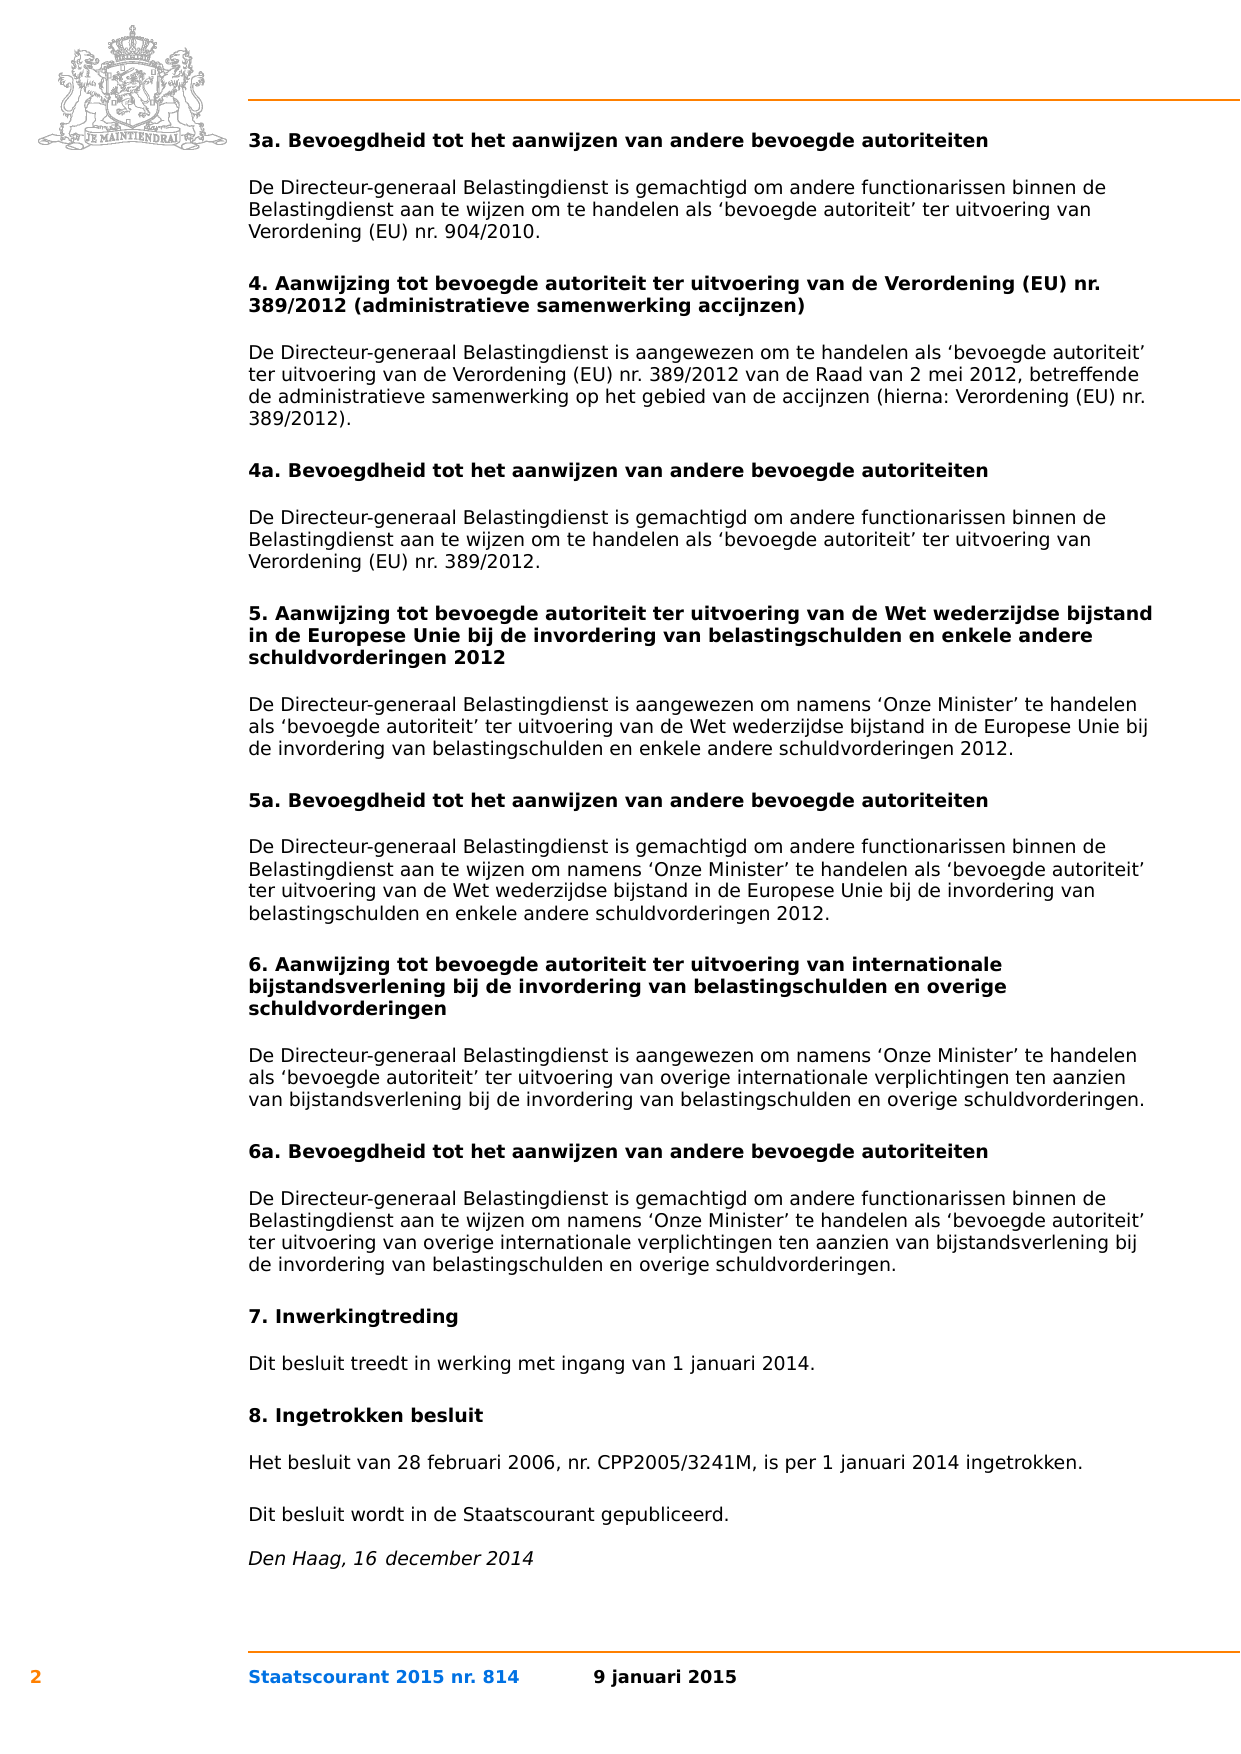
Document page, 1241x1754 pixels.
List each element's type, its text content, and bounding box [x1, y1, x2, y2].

text De Directeur-generaal Belastingdienst is gemachtigd om andere functionarissen binnen de Belastingdienst aan te wijzen om te handelen als ‘bevoegde autoriteit’ ter uitvoering van Verordening (EU) nr. 904/2010. [248, 177, 1163, 243]
subtitle 3a. Bevoegdheid tot het aanwijzen van andere bevoegde autoriteiten [248, 130, 1163, 152]
text De Directeur-generaal Belastingdienst is gemachtigd om andere functionarissen binnen de Belastingdienst aan te wijzen om namens ‘Onze Minister’ te handelen als ‘bevoegde autoriteit’ ter uitvoering van overige internationale verplichtingen ten aanzien van bijstandsverlening bij de invordering van belastingschulden en overige schuldvorderingen. [248, 1188, 1163, 1276]
text De Directeur-generaal Belastingdienst is gemachtigd om andere functionarissen binnen de Belastingdienst aan te wijzen om te handelen als ‘bevoegde autoriteit’ ter uitvoering van Verordening (EU) nr. 389/2012. [248, 507, 1163, 573]
text Den Haag, 16 december 2014 [248, 1548, 1163, 1570]
text De Directeur-generaal Belastingdienst is gemachtigd om andere functionarissen binnen de Belastingdienst aan te wijzen om namens ‘Onze Minister’ te handelen als ‘bevoegde autoriteit’ ter uitvoering van de Wet wederzijdse bijstand in de Europese Unie bij de invordering van belastingschulden en enkele andere schuldvorderingen 2012. [248, 836, 1163, 924]
text De Directeur-generaal Belastingdienst is aangewezen om namens ‘Onze Minister’ te handelen als ‘bevoegde autoriteit’ ter uitvoering van de Wet wederzijdse bijstand in de Europese Unie bij de invordering van belastingschulden en enkele andere schuldvorderingen 2012. [248, 693, 1163, 759]
picture [38, 25, 227, 150]
subtitle 4a. Bevoegdheid tot het aanwijzen van andere bevoegde autoriteiten [248, 460, 1163, 482]
text De Directeur-generaal Belastingdienst is aangewezen om te handelen als ‘bevoegde autoriteit’ ter uitvoering van de Verordening (EU) nr. 389/2012 van de Raad van 2 mei 2012, betreffende de administratieve samenwerking op het gebied van de accijnzen (hierna: Verordening (EU) nr. 389/2012). [248, 342, 1163, 430]
subtitle 4. Aanwijzing tot bevoegde autoriteit ter uitvoering van de Verordening (EU) nr. 389/2012 (administratieve samenwerking accijnzen) [248, 273, 1163, 317]
subtitle 5a. Bevoegdheid tot het aanwijzen van andere bevoegde autoriteiten [248, 789, 1163, 811]
subtitle 7. Inwerkingtreding [248, 1306, 1163, 1328]
text De Directeur-generaal Belastingdienst is aangewezen om namens ‘Onze Minister’ te handelen als ‘bevoegde autoriteit’ ter uitvoering van overige internationale verplichtingen ten aanzien van bijstandsverlening bij de invordering van belastingschulden en overige schuldvorderingen. [248, 1045, 1163, 1111]
subtitle 8. Ingetrokken besluit [248, 1405, 1163, 1427]
text Dit besluit treedt in werking met ingang van 1 januari 2014. [248, 1353, 1163, 1375]
text Dit besluit wordt in de Staatscourant gepubliceerd. [248, 1504, 1163, 1526]
subtitle 5. Aanwijzing tot bevoegde autoriteit ter uitvoering van de Wet wederzijdse bijstand in de Europese Unie bij de invordering van belastingschulden en enkele andere schuldvorderingen 2012 [248, 603, 1163, 668]
text Het besluit van 28 februari 2006, nr. CPP2005/3241M, is per 1 januari 2014 ingetrokken. [248, 1452, 1163, 1474]
subtitle 6a. Bevoegdheid tot het aanwijzen van andere bevoegde autoriteiten [248, 1141, 1163, 1163]
subtitle 6. Aanwijzing tot bevoegde autoriteit ter uitvoering van internationale bijstandsverlening bij de invordering van belastingschulden en overige schuldvorderingen [248, 954, 1163, 1020]
